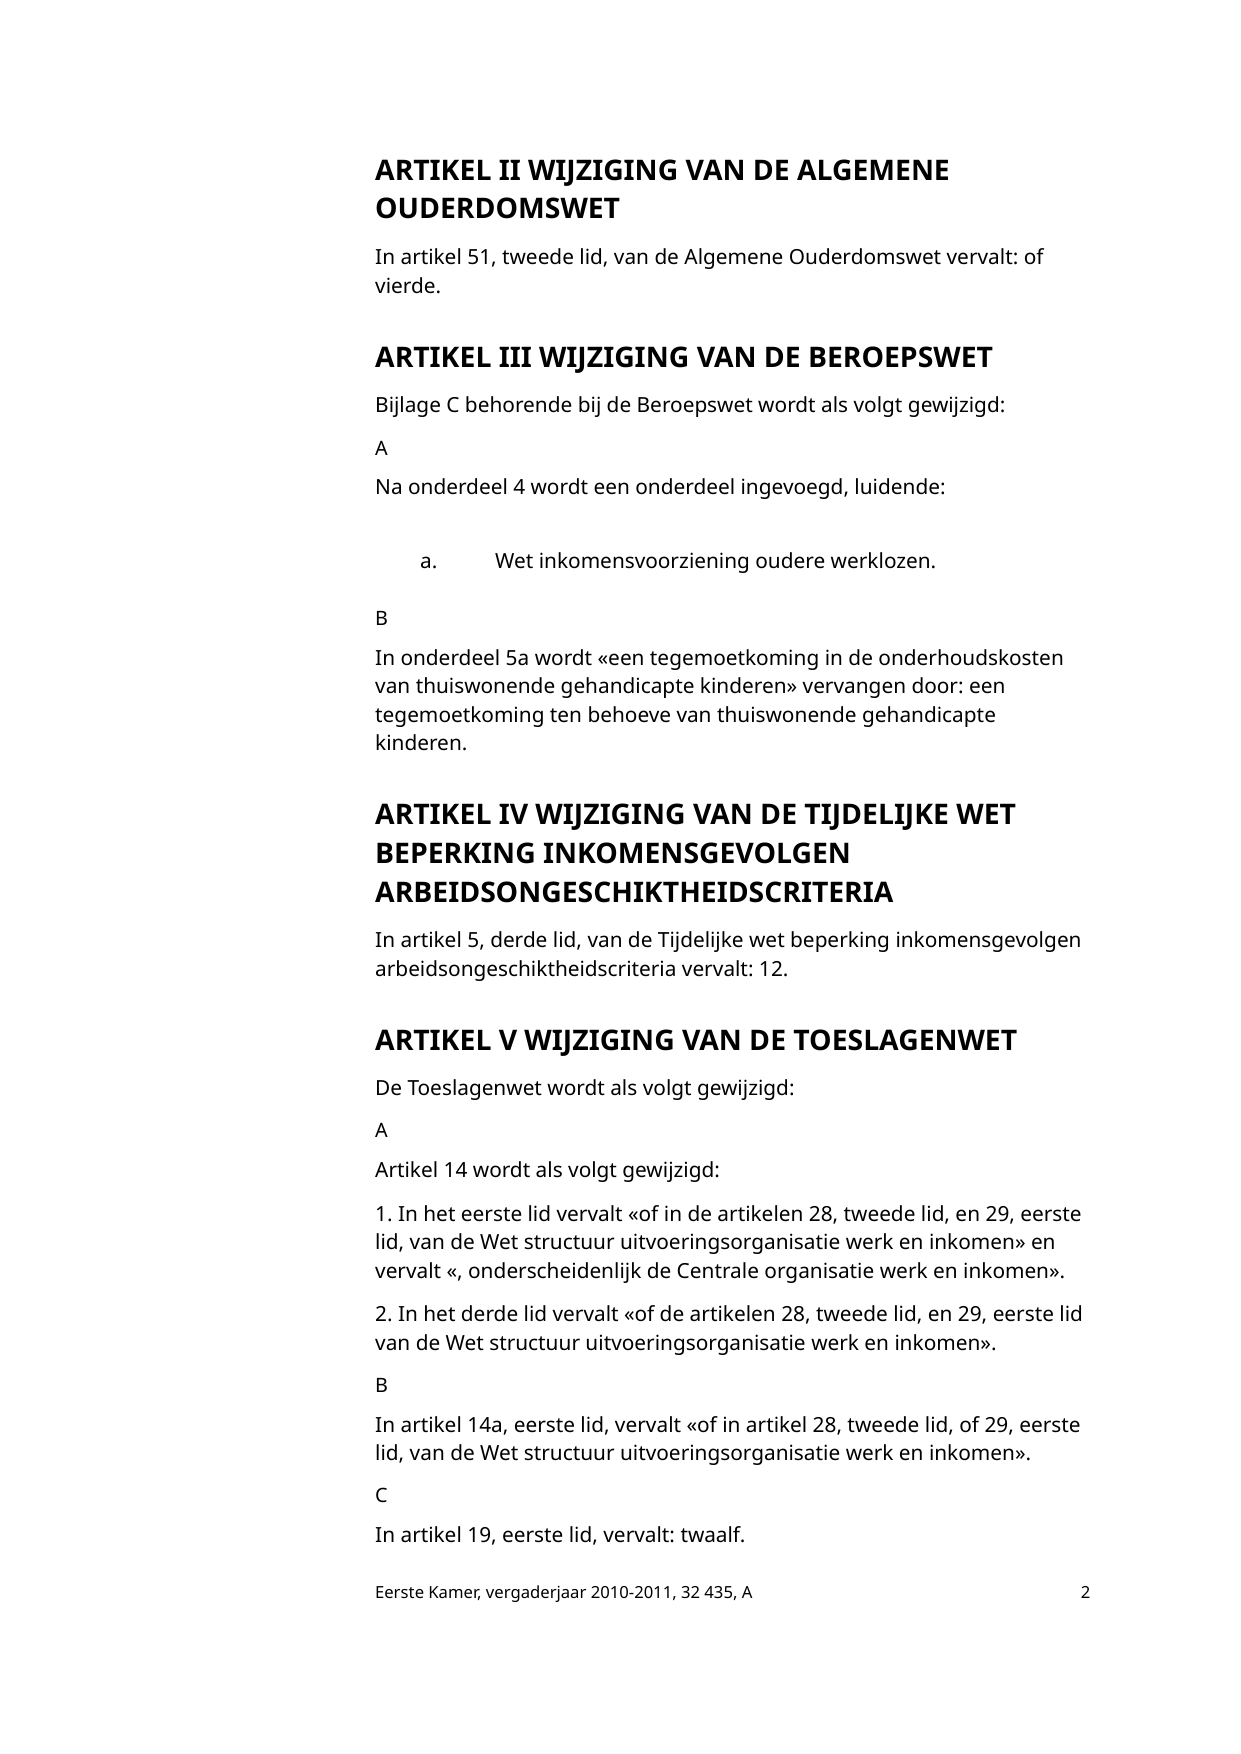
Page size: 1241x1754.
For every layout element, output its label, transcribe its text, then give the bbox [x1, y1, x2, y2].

text Bijlage C behorende bij de Beroepswet wordt als volgt gewijzigd: [375, 390, 1090, 419]
text Artikel 14 wordt als volgt gewijzigd: [375, 1156, 1090, 1184]
text In artikel 19, eerste lid, vervalt: twaalf. [375, 1521, 1090, 1549]
text In artikel 14a, eerste lid, vervalt «of in artikel 28, tweede lid, of 29, eerste lid, van de Wet structuur uitvoeringsorganisatie werk en inkomen». [375, 1410, 1090, 1467]
text De Toeslagenwet wordt als volgt gewijzigd: [375, 1073, 1090, 1102]
text B [375, 604, 1090, 631]
subtitle ARTIKEL II WIJZIGING VAN DE ALGEMENE OUDERDOMSWET [375, 150, 1090, 227]
subtitle ARTIKEL IV WIJZIGING VAN DE TIJDELIJKE WET BEPERKING INKOMENSGEVOLGEN ARBEIDSONGESCHIKTHEIDSCRITERIA [375, 794, 1090, 910]
subtitle ARTIKEL V WIJZIGING VAN DE TOESLAGENWET [375, 1020, 1090, 1058]
text In artikel 5, derde lid, van de Tijdelijke wet beperking inkomensgevolgen arbeidsongeschiktheidscriteria vervalt: 12. [375, 925, 1090, 982]
list Wet inkomensvoorziening oudere werklozen. [420, 546, 1090, 574]
text A [375, 434, 1090, 461]
text B [375, 1371, 1090, 1398]
text C [375, 1482, 1090, 1509]
text In onderdeel 5a wordt «een tegemoetkoming in de onderhoudskosten van thuiswonende gehandicapte kinderen» vervangen door: een tegemoetkoming ten behoeve van thuiswonende gehandicapte kinderen. [375, 643, 1090, 757]
subtitle ARTIKEL III WIJZIGING VAN DE BEROEPSWET [375, 337, 1090, 375]
text 1. In het eerste lid vervalt «of in de artikelen 28, tweede lid, en 29, eerste lid, van de Wet structuur uitvoeringsorganisatie werk en inkomen» en vervalt «, onderscheidenlijk de Centrale organisatie werk en inkomen». [375, 1199, 1090, 1284]
text A [375, 1117, 1090, 1144]
text 2. In het derde lid vervalt «of de artikelen 28, tweede lid, en 29, eerste lid van de Wet structuur uitvoeringsorganisatie werk en inkomen». [375, 1299, 1090, 1356]
text In artikel 51, tweede lid, van de Algemene Ouderdomswet vervalt: of vierde. [375, 242, 1090, 299]
text Na onderdeel 4 wordt een onderdeel ingevoegd, luidende: [375, 472, 1090, 501]
